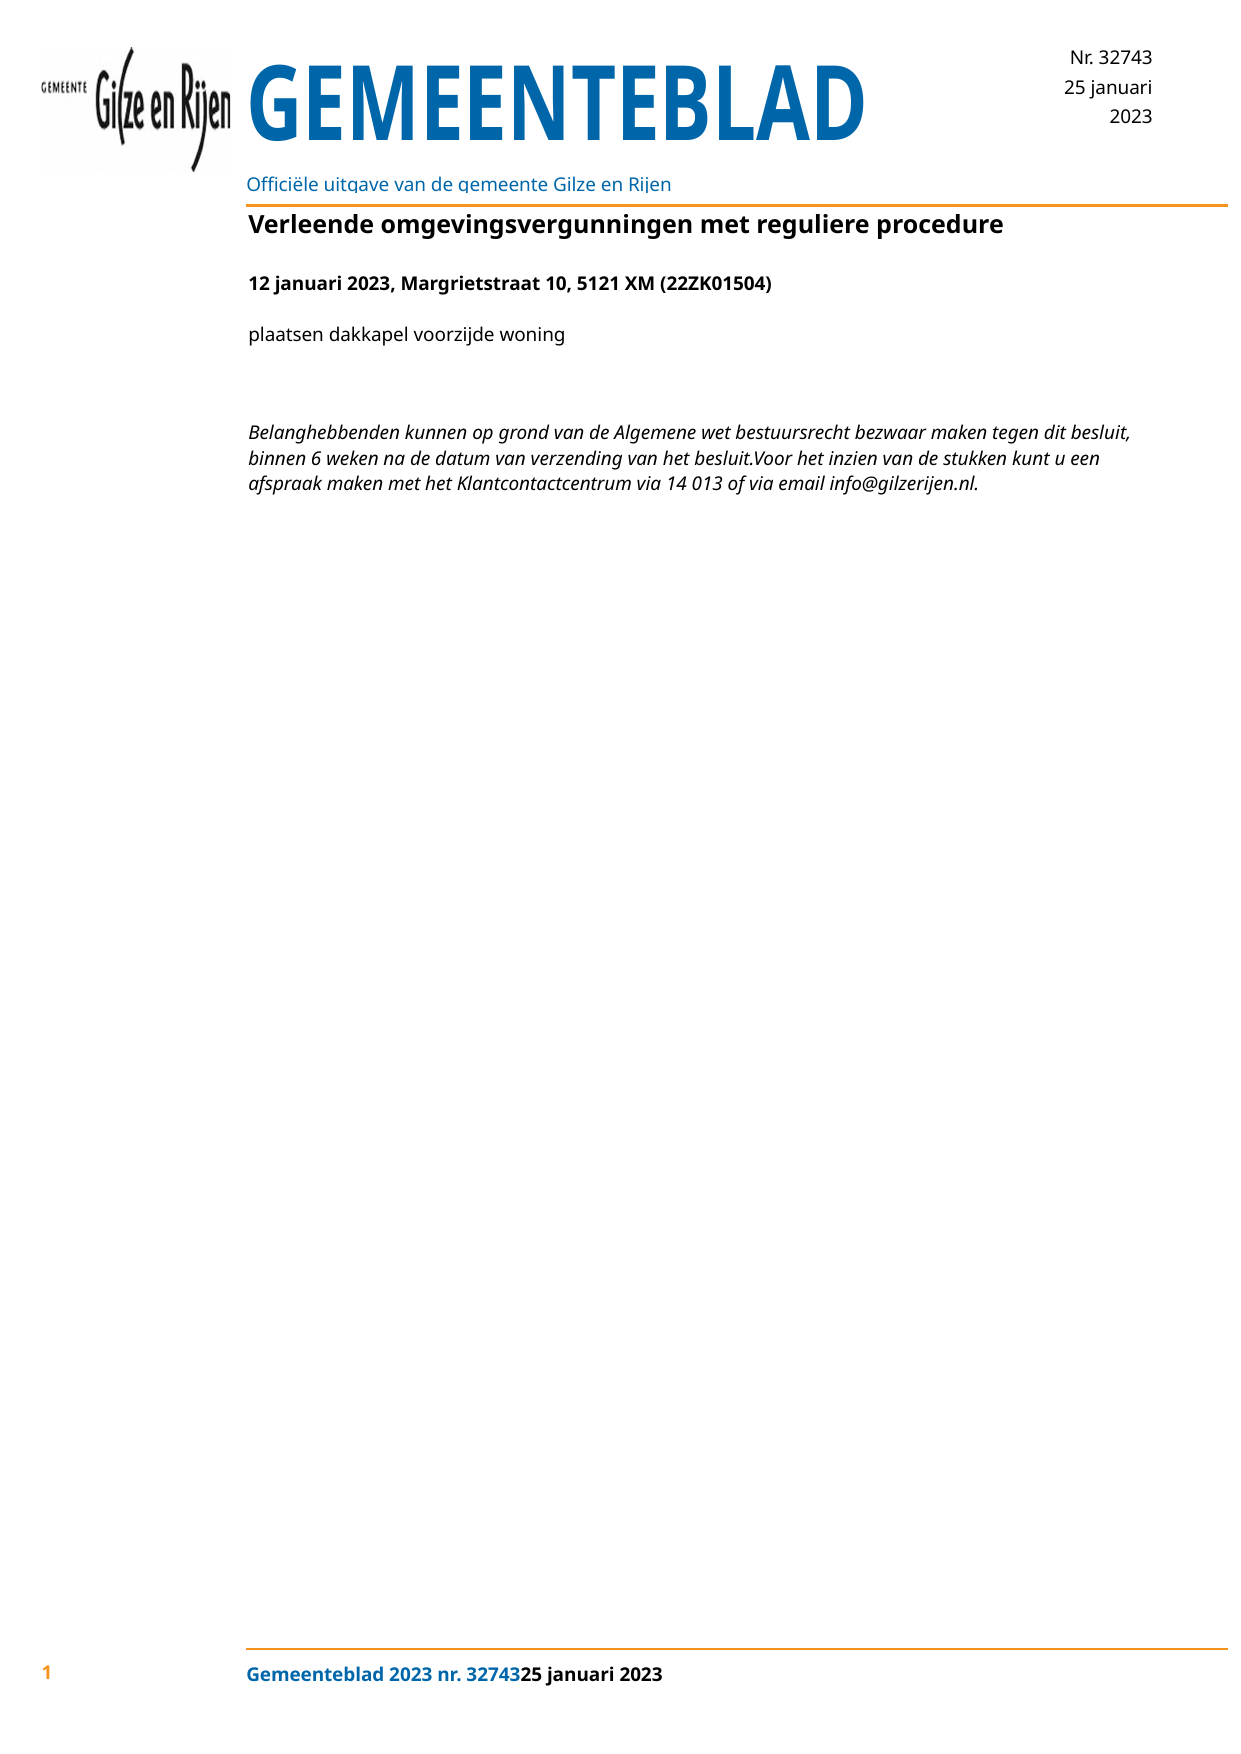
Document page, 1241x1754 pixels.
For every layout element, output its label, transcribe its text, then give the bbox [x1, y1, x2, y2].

text Verleende omgevingsvergunningen met reguliere procedure [248, 207, 1152, 241]
text Belanghebbenden kunnen op grond van de Algemene wet bestuursrecht bezwaar maken tegen dit besluit, binnen 6 weken na de datum van verzending van het besluit.Voor het inzien van de stukken kunt u een afspraak maken met het Klantcontactcentrum via 14 013 of via email info@gilzerijen.nl. [248, 419, 1152, 496]
text 12 januari 2023, Margrietstraat 10, 5121 XM (22ZK01504) [248, 270, 1152, 296]
text plaatsen dakkapel voorzijde woning [248, 321, 1152, 346]
picture [41, 47, 231, 172]
